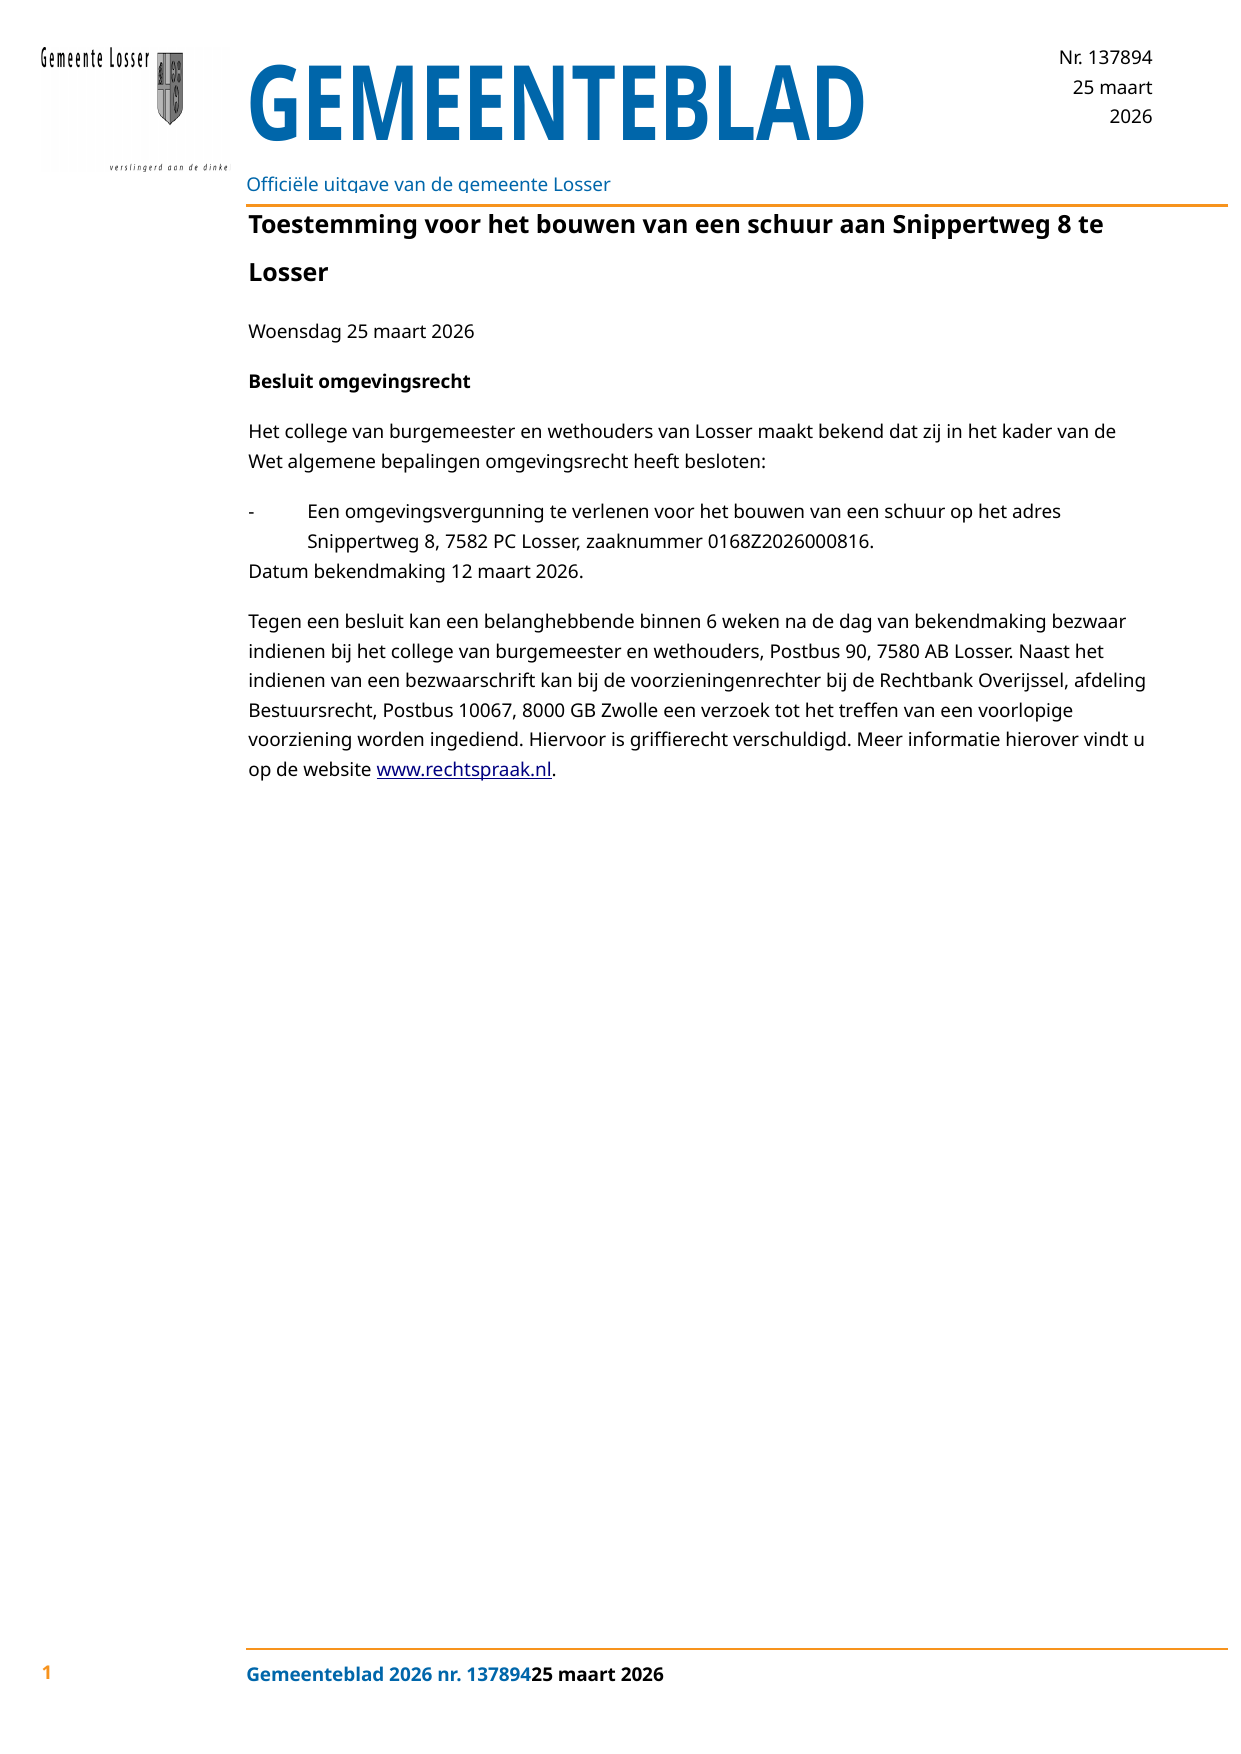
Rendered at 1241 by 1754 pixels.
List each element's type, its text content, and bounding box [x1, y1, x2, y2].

text Tegen een besluit kan een belanghebbende binnen 6 weken na de dag van bekendmaking bezwaar indienen bij het college van burgemeester en wethouders, Postbus 90, 7580 AB Losser. Naast het indienen van een bezwaarschrift kan bij de voorzieningenrechter bij de Rechtbank Overijssel, afdeling Bestuursrecht, Postbus 10067, 8000 GB Zwolle een verzoek tot het treffen van een voorlopige voorziening worden ingediend. Hiervoor is griffierecht verschuldigd. Meer informatie hierover vindt u op de website www.rechtspraak.nl. [248, 608, 1152, 782]
picture [41, 47, 231, 172]
text Toestemming voor het bouwen van een schuur aan Snippertweg 8 te Losser [248, 207, 1152, 288]
text Datum bekendmaking 12 maart 2026. [248, 558, 1152, 584]
text Besluit omgevingsrecht [248, 368, 1152, 394]
list Een omgevingsvergunning te verlenen voor het bouwen van een schuur op het adres Snippertweg 8, 7582 PC Losser, zaaknummer 0168Z2026000816. [248, 499, 1152, 554]
text Het college van burgemeester en wethouders van Losser maakt bekend dat zij in het kader van de Wet algemene bepalingen omgevingsrecht heeft besloten: [248, 419, 1152, 474]
text Woensdag 25 maart 2026 [248, 318, 1152, 344]
